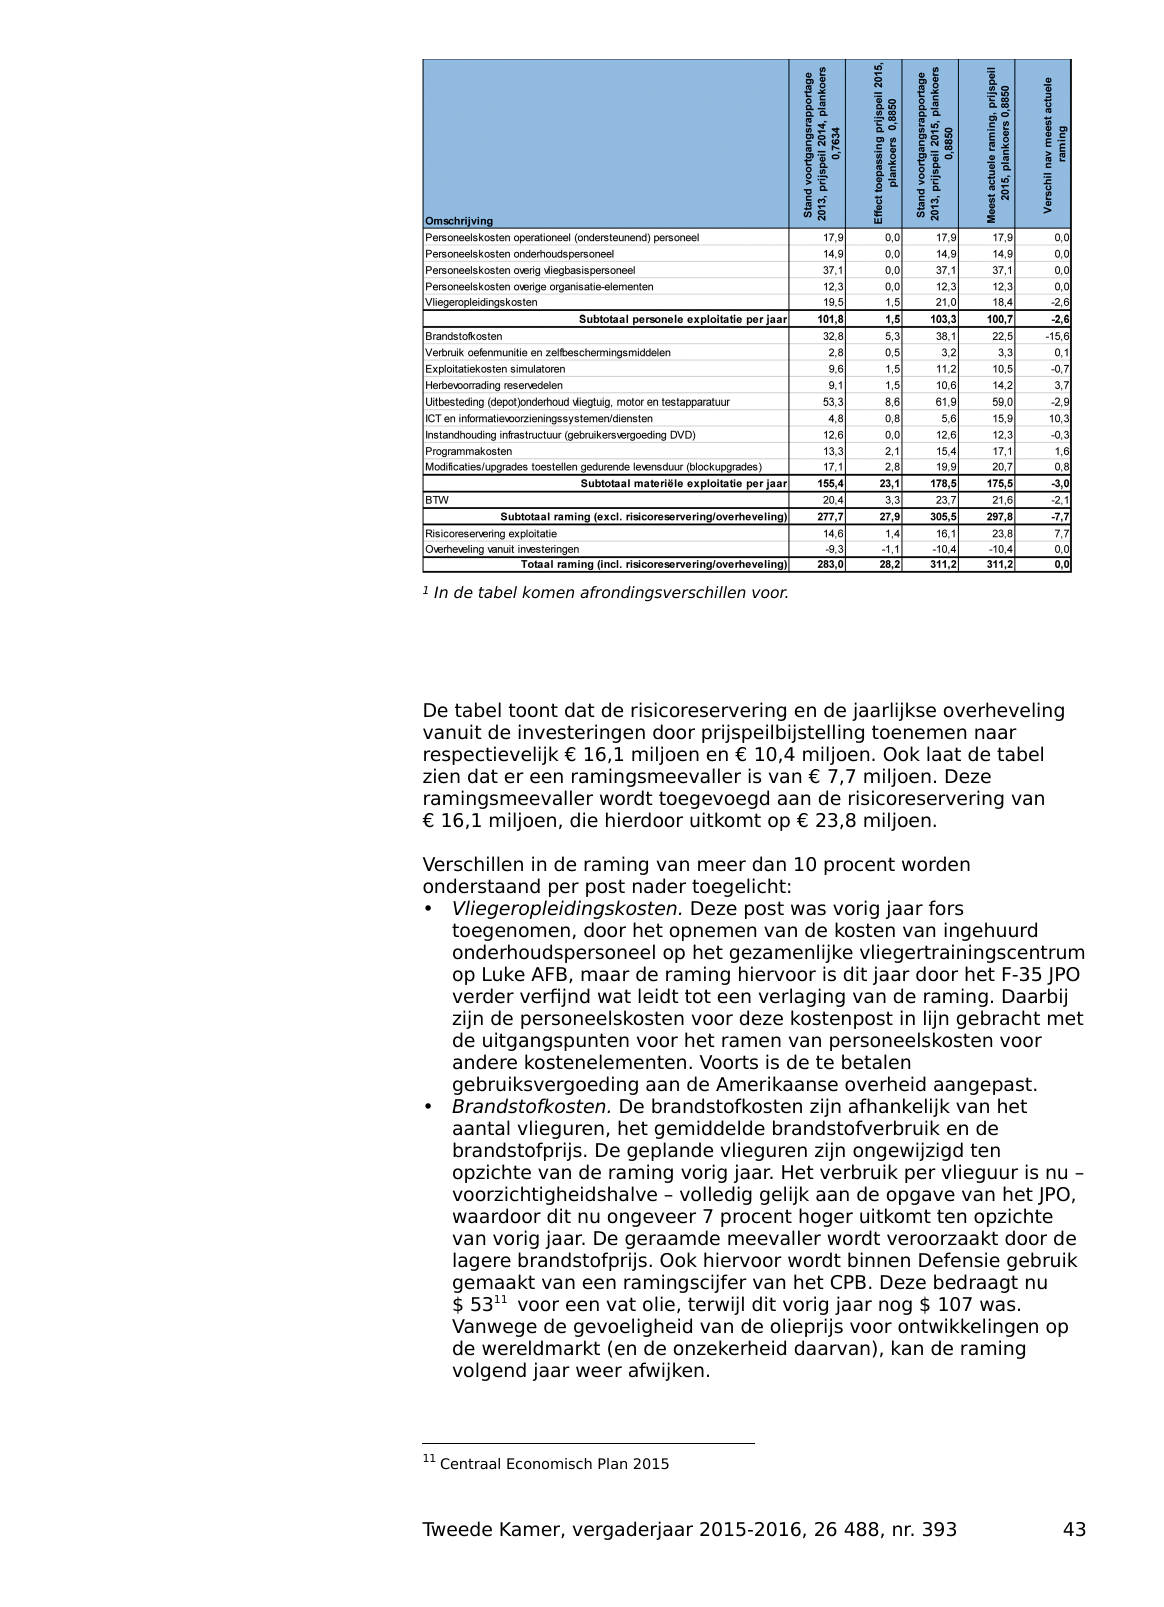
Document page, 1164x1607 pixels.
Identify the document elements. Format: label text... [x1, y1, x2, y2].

text • Vliegeropleidingskosten. Deze post was vorig jaar fors toegenomen, door het opnemen van de kosten van ingehuurd onderhoudspersoneel op het gezamenlijke vliegertrainingscentrum op Luke AFB, maar de raming hiervoor is dit jaar door het F-35 JPO verder verfijnd wat leidt tot een verlaging van de raming. Daarbij zijn de personeelskosten voor deze kostenpost in lijn gebracht met de uitgangspunten voor het ramen van personeelskosten voor andere kostenelementen. Voorts is de te betalen gebruiksvergoeding aan de Amerikaanse overheid aangepast. [422, 898, 1087, 1096]
text Centraal Economisch Plan 2015 [422, 1452, 1087, 1474]
text 1 In de tabel komen afrondingsverschillen voor. [422, 584, 1072, 603]
text Verschillen in de raming van meer dan 10 procent worden onderstaand per post nader toegelicht: [422, 854, 1087, 898]
text • Brandstofkosten. De brandstofkosten zijn afhankelijk van het aantal vlieguren, het gemiddelde brandstofverbruik en de brandstofprijs. De geplande vlieguren zijn ongewijzigd ten opzichte van de raming vorig jaar. Het verbruik per vlieguur is nu – voorzichtigheidshalve – volledig gelijk aan de opgave van het JPO, waardoor dit nu ongeveer 7 procent hoger uitkomt ten opzichte van vorig jaar. De geraamde meevaller wordt veroorzaakt door de lagere brandstofprijs. Ook hiervoor wordt binnen Defensie gebruik gemaakt van een ramingscijfer van het CPB. Deze bedraagt nu $ 53 voor een vat olie, terwijl dit vorig jaar nog $ 107 was. Vanwege de gevoeligheid van de olieprijs voor ontwikkelingen op de wereldmarkt (en de onzekerheid daarvan), kan de raming volgend jaar weer afwijken. [422, 1096, 1087, 1381]
text De tabel toont dat de risicoreservering en de jaarlijkse overheveling vanuit de investeringen door prijspeilbijstelling toenemen naar respectievelijk € 16,1 miljoen en € 10,4 miljoen. Ook laat de tabel zien dat er een ramingsmeevaller is van € 7,7 miljoen. Deze ramingsmeevaller wordt toegevoegd aan de risicoreservering van € 16,1 miljoen, die hierdoor uitkomt op € 23,8 miljoen. [422, 700, 1087, 832]
picture [422, 59, 1072, 573]
